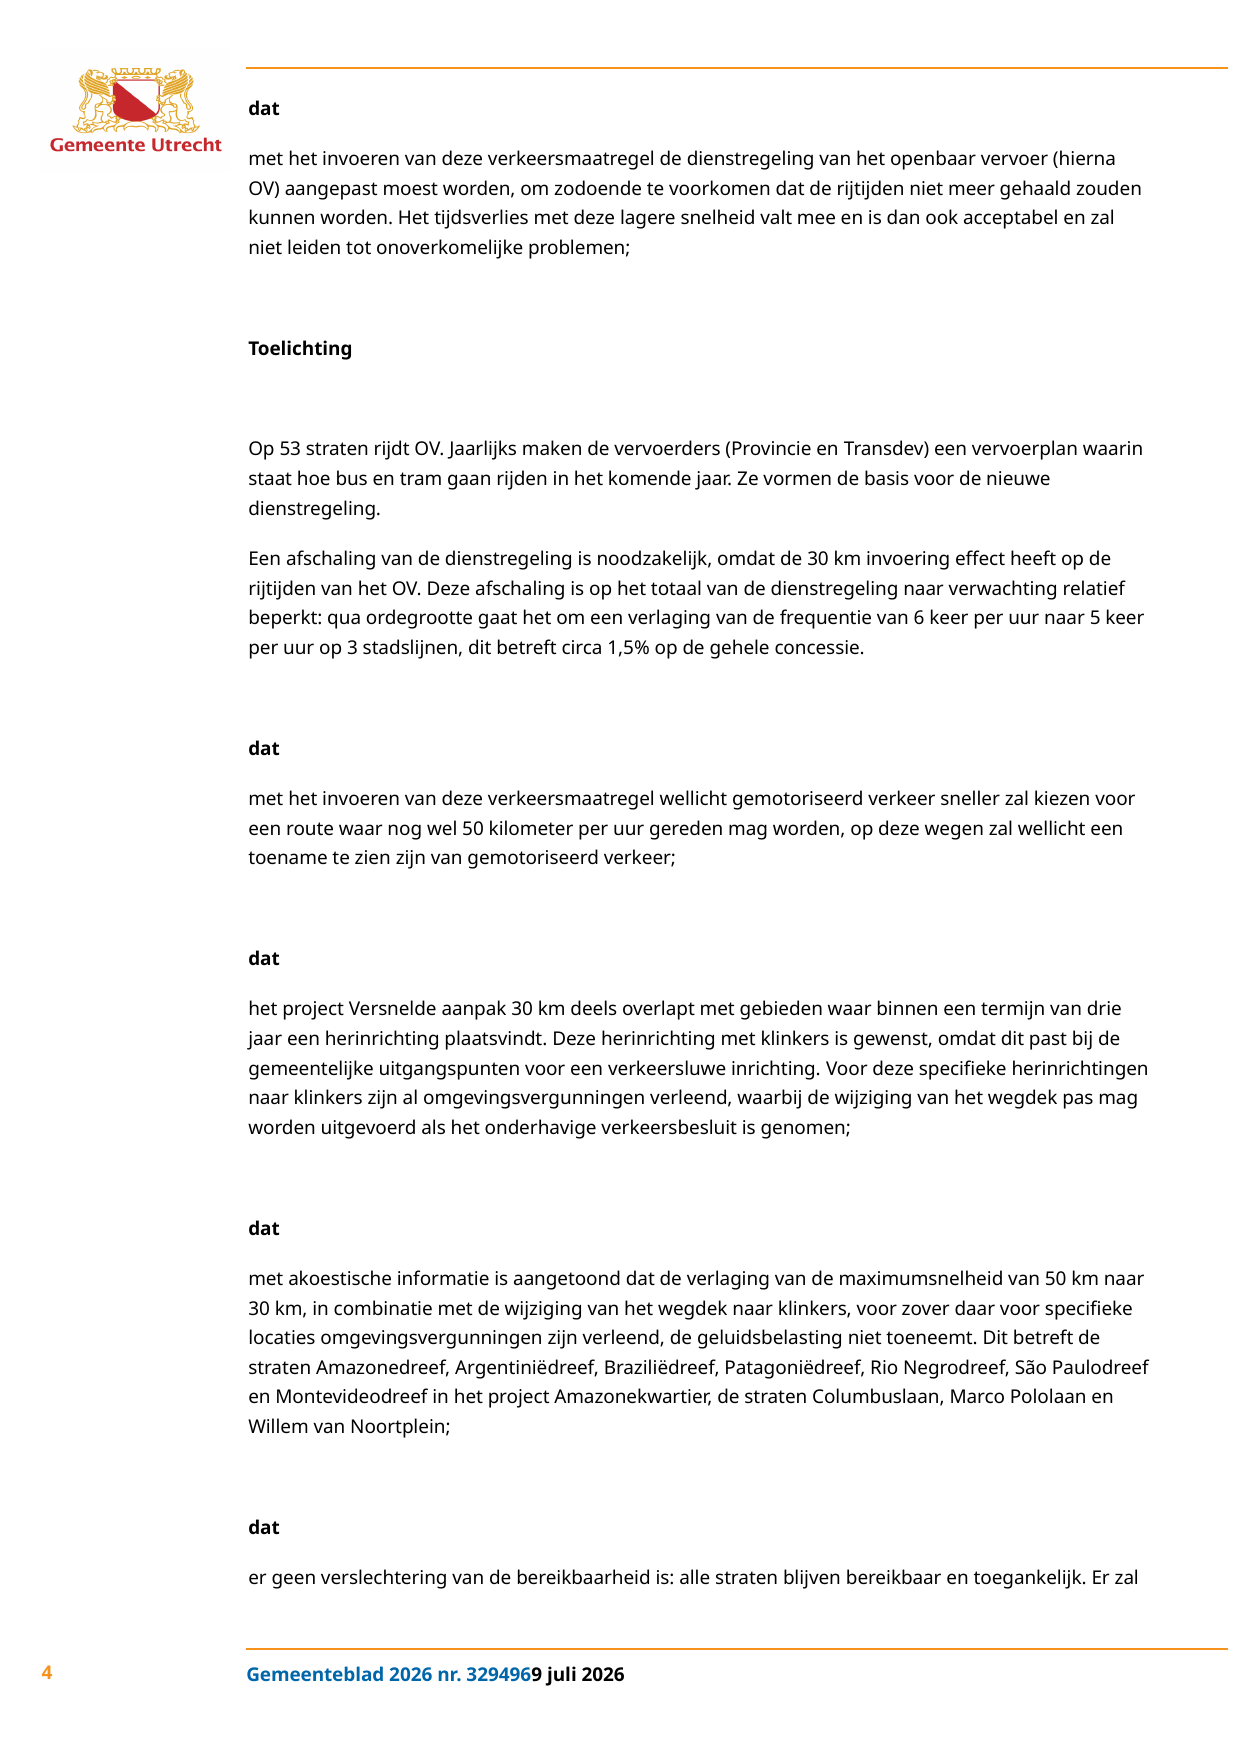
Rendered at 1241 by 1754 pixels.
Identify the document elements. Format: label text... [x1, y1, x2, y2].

text dat [248, 1215, 1152, 1241]
text met het invoeren van deze verkeersmaatregel wellicht gemotoriseerd verkeer sneller zal kiezen voor een route waar nog wel 50 kilometer per uur gereden mag worden, op deze wegen zal wellicht een toename te zien zijn van gemotoriseerd verkeer; [248, 785, 1152, 870]
picture [41, 47, 231, 172]
text het project Versnelde aanpak 30 km deels overlapt met gebieden waar binnen een termijn van drie jaar een herinrichting plaatsvindt. Deze herinrichting met klinkers is gewenst, omdat dit past bij de gemeentelijke uitgangspunten voor een verkeersluwe inrichting. Voor deze specifieke herinrichtingen naar klinkers zijn al omgevingsvergunningen verleend, waarbij de wijziging van het wegdek pas mag worden uitgevoerd als het onderhavige verkeersbesluit is genomen; [248, 996, 1152, 1140]
text dat [248, 1514, 1152, 1540]
text Toelichting [248, 335, 1152, 361]
text Op 53 straten rijdt OV. Jaarlijks maken de vervoerders (Provincie en Transdev) een vervoerplan waarin staat hoe bus en tram gaan rijden in het komende jaar. Ze vormen de basis voor de nieuwe dienstregeling. [248, 436, 1152, 521]
text dat [248, 945, 1152, 971]
text dat [248, 95, 1152, 121]
text met het invoeren van deze verkeersmaatregel de dienstregeling van het openbaar vervoer (hierna OV) aangepast moest worden, om zodoende te voorkomen dat de rijtijden niet meer gehaald zouden kunnen worden. Het tijdsverlies met deze lagere snelheid valt mee en is dan ook acceptabel en zal niet leiden tot onoverkomelijke problemen; [248, 145, 1152, 260]
text Een afschaling van de dienstregeling is noodzakelijk, omdat de 30 km invoering effect heeft op de rijtijden van het OV. Deze afschaling is op het totaal van de dienstregeling naar verwachting relatief beperkt: qua ordegrootte gaat het om een verlaging van de frequentie van 6 keer per uur naar 5 keer per uur op 3 stadslijnen, dit betreft circa 1,5% op de gehele concessie. [248, 545, 1152, 660]
text met akoestische informatie is aangetoond dat de verlaging van de maximumsnelheid van 50 km naar 30 km, in combinatie met de wijziging van het wegdek naar klinkers, voor zover daar voor specifieke locaties omgevingsvergunningen zijn verleend, de geluidsbelasting niet toeneemt. Dit betreft de straten Amazonedreef, Argentiniëdreef, Braziliëdreef, Patagoniëdreef, Rio Negrodreef, São Paulodreef en Montevideodreef in het project Amazonekwartier, de straten Columbuslaan, Marco Pololaan en Willem van Noortplein; [248, 1265, 1152, 1439]
text dat [248, 735, 1152, 761]
text er geen verslechtering van de bereikbaarheid is: alle straten blijven bereikbaar en toegankelijk. Er zal [248, 1564, 1152, 1590]
